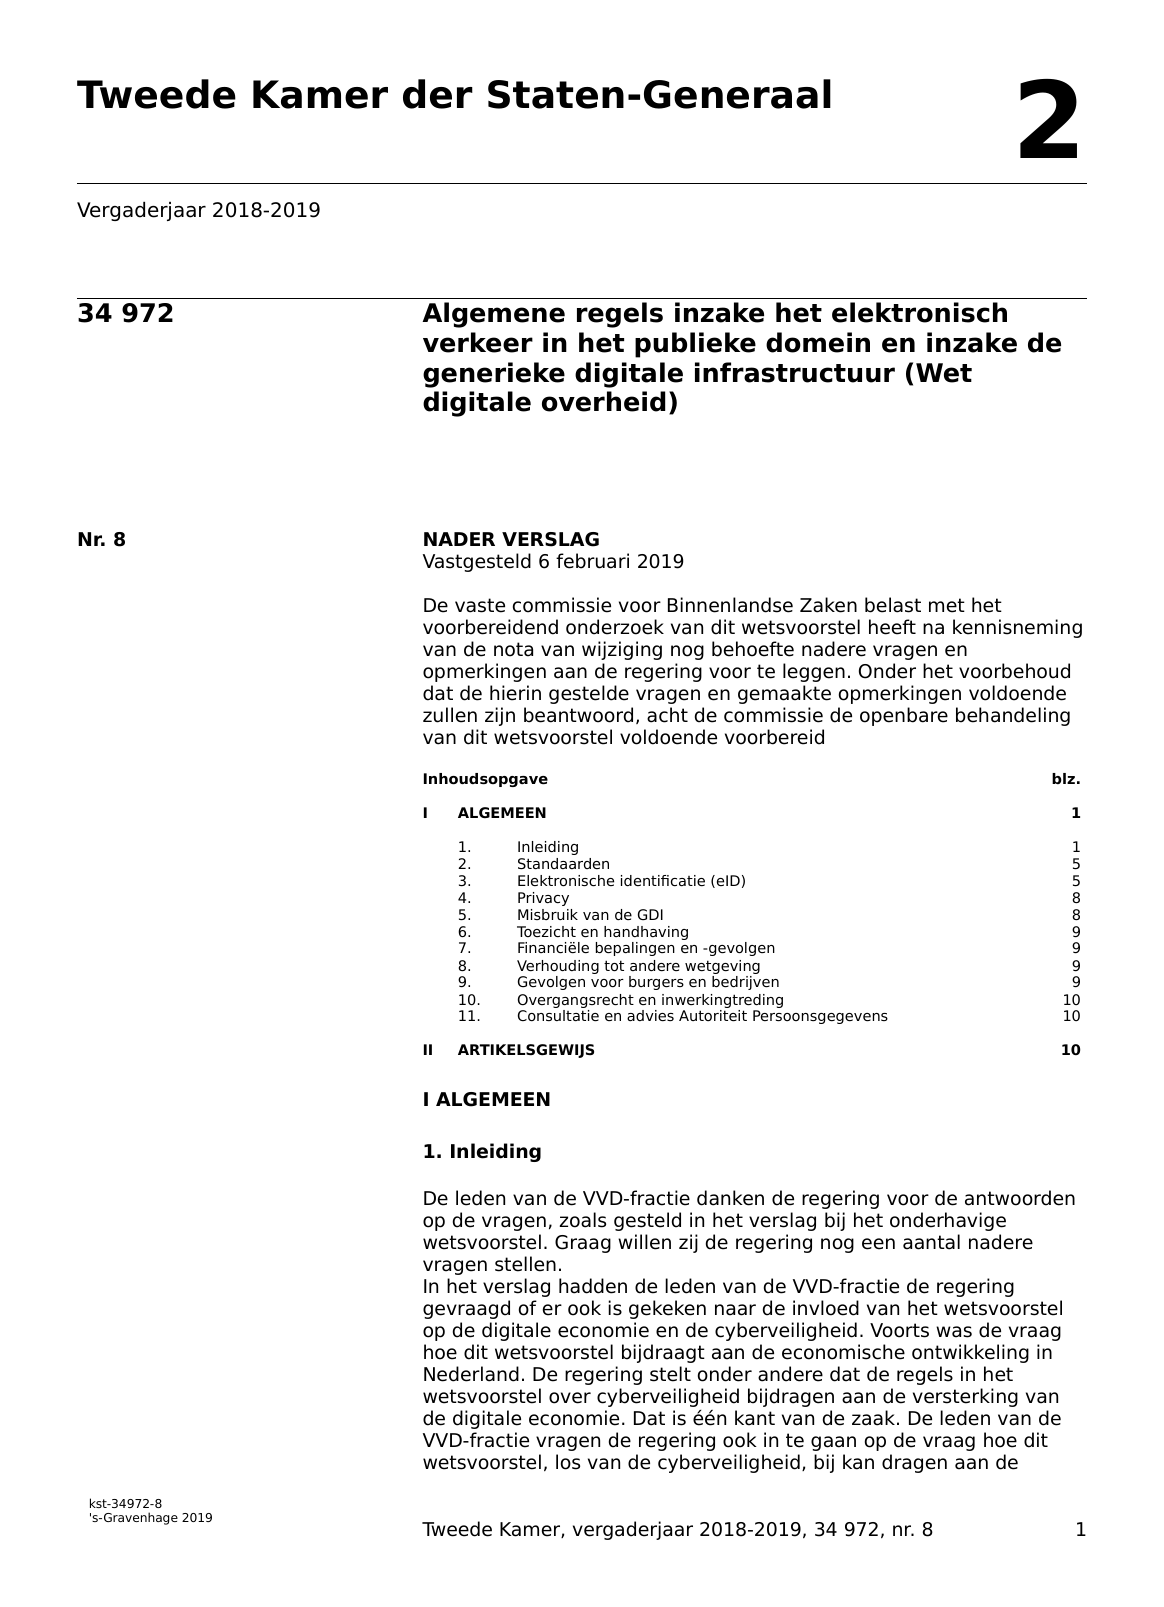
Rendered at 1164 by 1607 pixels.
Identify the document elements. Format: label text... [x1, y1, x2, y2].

table_cell [422, 788, 452, 804]
table_cell 1. [452, 839, 511, 856]
table_cell II [422, 1042, 452, 1059]
table_cell 9. [452, 974, 511, 991]
table_cell [422, 1025, 452, 1042]
text Vastgesteld 6 februari 2019 [422, 551, 1087, 573]
table_cell 1 [1028, 805, 1087, 822]
table_cell 5 [1028, 873, 1087, 889]
table_cell 9 [1028, 958, 1087, 974]
table_cell [422, 856, 452, 872]
table_header Inhoudsopgave [422, 771, 1027, 788]
table_cell [422, 822, 452, 838]
table_cell [422, 906, 452, 923]
table_cell 9 [1028, 940, 1087, 957]
table_cell [422, 1008, 452, 1025]
table_cell [422, 924, 452, 940]
table_cell Consultatie en advies Autoriteit Persoonsgegevens [511, 1008, 1027, 1025]
table_cell 9 [1028, 924, 1087, 940]
table_cell [1028, 822, 1087, 838]
table_cell 8. [452, 958, 511, 974]
table_cell Misbruik van de GDI [511, 906, 1027, 923]
text 's-Gravenhage 2019 [88, 1511, 323, 1525]
table_cell [422, 890, 452, 906]
subtitle I ALGEMEEN [422, 1089, 1087, 1111]
table_cell [422, 991, 452, 1008]
table_header 2 [886, 59, 1087, 183]
table_cell Vergaderjaar 2018-2019 [77, 184, 1087, 298]
table_cell 7. [452, 940, 511, 957]
table_cell 10 [1028, 1008, 1087, 1025]
table_cell 6. [452, 924, 511, 940]
table_cell [452, 822, 511, 838]
table_cell 8 [1028, 906, 1087, 923]
table_cell ALGEMEEN [452, 805, 1027, 822]
table_cell [422, 974, 452, 991]
table_cell Inleiding [511, 839, 1027, 856]
table_cell 5 [1028, 856, 1087, 872]
table_cell 10. [452, 991, 511, 1008]
table_cell [1028, 788, 1087, 804]
table_cell [511, 822, 1027, 838]
table_cell 10 [1028, 991, 1087, 1008]
table_cell Privacy [511, 890, 1027, 906]
text In het verslag hadden de leden van de VVD-fractie de regering gevraagd of er ook is gekeken naar de invloed van het wetsvoorstel op de digitale economie en de cyberveiligheid. Voorts was de vraag hoe dit wetsvoorstel bijdraagt aan de economische ontwikkeling in Nederland. De regering stelt onder andere dat de regels in het wetsvoorstel over cyberveiligheid bijdragen aan de versterking van de digitale economie. Dat is één kant van de zaak. De leden van de VVD-fractie vragen de regering ook in te gaan op de vraag hoe dit wetsvoorstel, los van de cyberveiligheid, bij kan dragen aan de [422, 1276, 1087, 1474]
table_cell I [422, 805, 452, 822]
table_cell [422, 958, 452, 974]
table_cell 5. [452, 906, 511, 923]
table_cell [452, 788, 511, 804]
table_cell 8 [1028, 890, 1087, 906]
subtitle 34 972 Algemene regels inzake het elektronisch verkeer in het publieke domein en inzake de generieke digitale infrastructuur (Wet digitale overheid) [77, 299, 1087, 418]
table_cell [422, 940, 452, 957]
table_cell 9 [1028, 974, 1087, 991]
subtitle 1. Inleiding [422, 1141, 1087, 1163]
table_cell Standaarden [511, 856, 1027, 872]
table_cell 4. [452, 890, 511, 906]
table_cell Elektronische identificatie (eID) [511, 873, 1027, 889]
table_cell Financiële bepalingen en -gevolgen [511, 940, 1027, 957]
table_header blz. [1028, 771, 1087, 788]
table_cell Toezicht en handhaving [511, 924, 1027, 940]
table_cell 2. [452, 856, 511, 872]
table_cell 1 [1028, 839, 1087, 856]
subtitle Nr. 8 NADER VERSLAG [77, 529, 1087, 551]
table_cell Gevolgen voor burgers en bedrijven [511, 974, 1027, 991]
text De leden van de VVD-fractie danken de regering voor de antwoorden op de vragen, zoals gesteld in het verslag bij het onderhavige wetsvoorstel. Graag willen zij de regering nog een aantal nadere vragen stellen. [422, 1188, 1087, 1276]
table_cell [452, 1025, 511, 1042]
table_cell ARTIKELSGEWIJS [452, 1042, 1027, 1059]
table_cell 10 [1028, 1042, 1087, 1059]
text De vaste commissie voor Binnenlandse Zaken belast met het voorbereidend onderzoek van dit wetsvoorstel heeft na kennisneming van de nota van wijziging nog behoefte nadere vragen en opmerkingen aan de regering voor te leggen. Onder het voorbehoud dat de hierin gestelde vragen en gemaakte opmerkingen voldoende zullen zijn beantwoord, acht de commissie de openbare behandeling van dit wetsvoorstel voldoende voorbereid [422, 595, 1087, 749]
table_cell [422, 839, 452, 856]
table_cell [422, 873, 452, 889]
table_cell Overgangsrecht en inwerkingtreding [511, 991, 1027, 1008]
table_cell [1028, 1025, 1087, 1042]
table_cell [511, 1025, 1027, 1042]
table_cell Verhouding tot andere wetgeving [511, 958, 1027, 974]
table_cell [511, 788, 1027, 804]
table_cell 3. [452, 873, 511, 889]
table_cell 11. [452, 1008, 511, 1025]
text kst-34972-8 [88, 1497, 323, 1511]
table_header Tweede Kamer der Staten-Generaal [77, 59, 886, 183]
